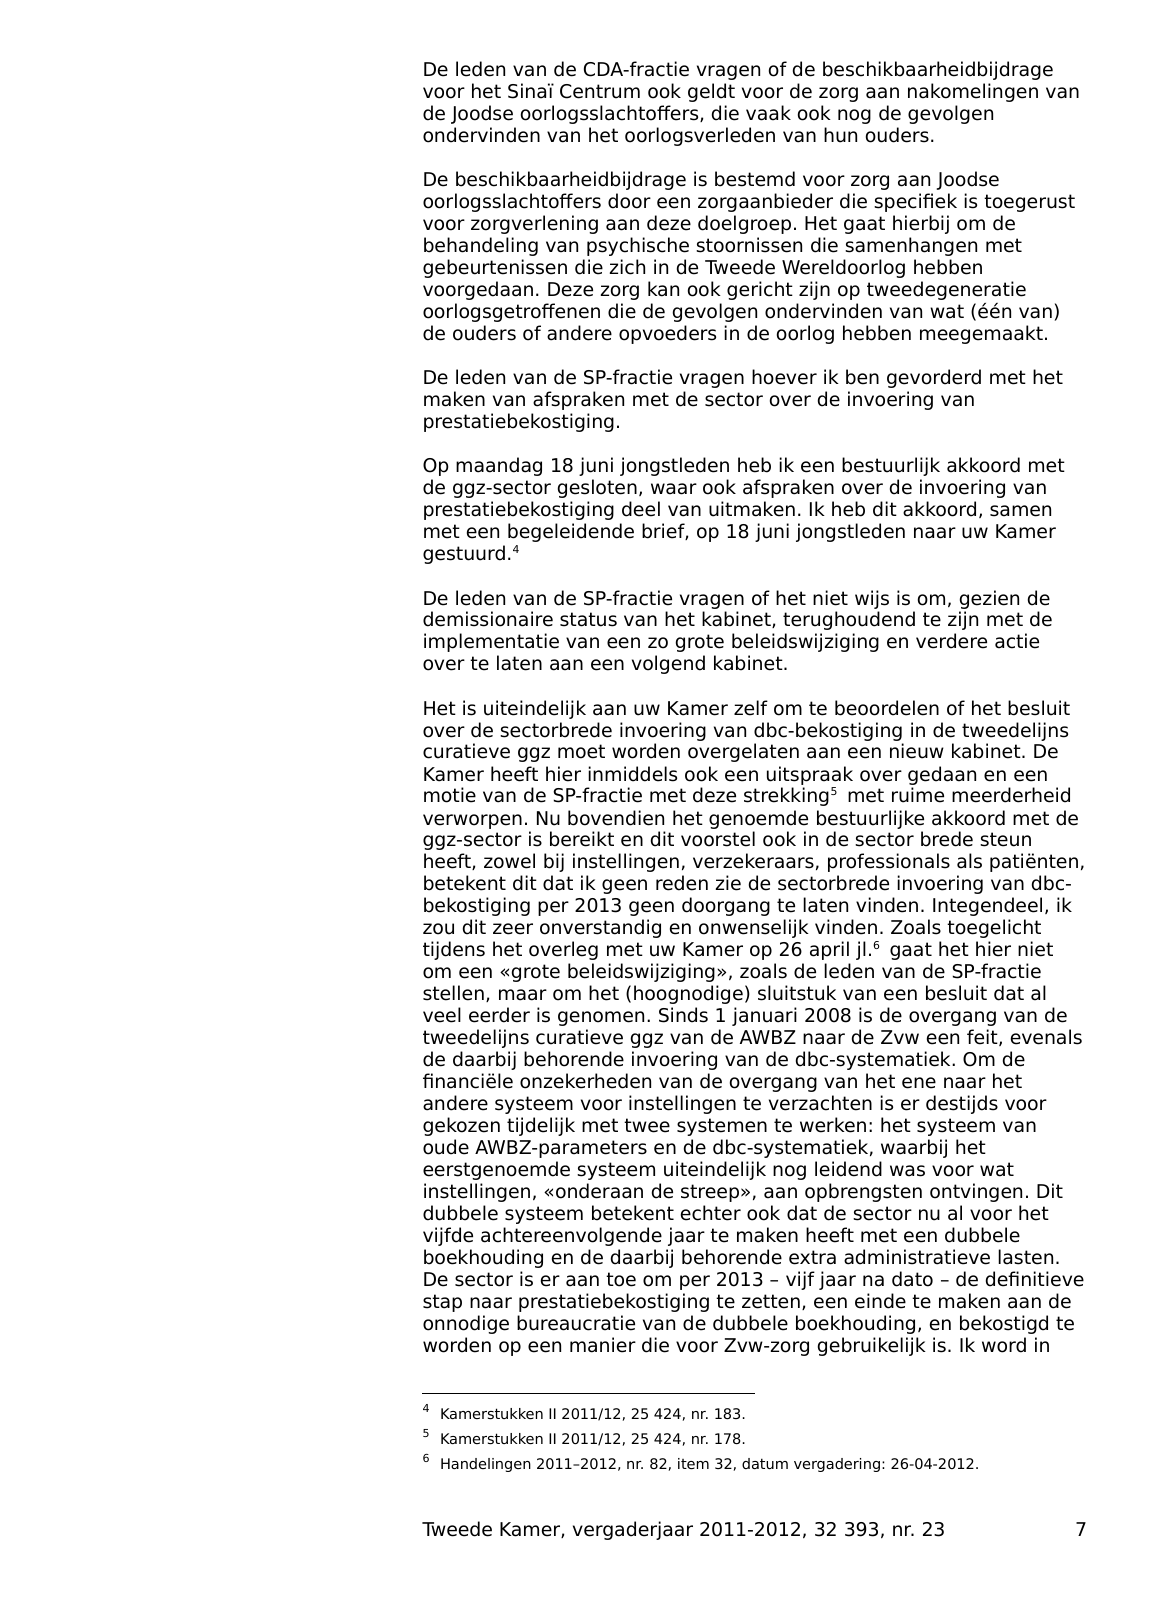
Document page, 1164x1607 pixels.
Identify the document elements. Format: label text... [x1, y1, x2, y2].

text De leden van de SP-fractie vragen of het niet wijs is om, gezien de demissionaire status van het kabinet, terughoudend te zijn met de implementatie van een zo grote beleidswijziging en verdere actie over te laten aan een volgend kabinet. [422, 587, 1087, 675]
text Kamerstukken II 2011/12, 25 424, nr. 183. [422, 1402, 1087, 1424]
text Het is uiteindelijk aan uw Kamer zelf om te beoordelen of het besluit over de sectorbrede invoering van dbc-bekostiging in de tweedelijns curatieve ggz moet worden overgelaten aan een nieuw kabinet. De Kamer heeft hier inmiddels ook een uitspraak over gedaan en een motie van de SP-fractie met deze strekking met ruime meerderheid verworpen. Nu bovendien het genoemde bestuurlijke akkoord met de ggz-sector is bereikt en dit voorstel ook in de sector brede steun heeft, zowel bij instellingen, verzekeraars, professionals als patiënten, betekent dit dat ik geen reden zie de sectorbrede invoering van dbc-bekostiging per 2013 geen doorgang te laten vinden. Integendeel, ik zou dit zeer onverstandig en onwenselijk vinden. Zoals toegelicht tijdens het overleg met uw Kamer op 26 april jl. gaat het hier niet om een «grote beleidswijziging», zoals de leden van de SP-fractie stellen, maar om het (hoognodige) sluitstuk van een besluit dat al veel eerder is genomen. Sinds 1 januari 2008 is de overgang van de tweedelijns curatieve ggz van de AWBZ naar de Zvw een feit, evenals de daarbij behorende invoering van de dbc-systematiek. Om de financiële onzekerheden van de overgang van het ene naar het andere systeem voor instellingen te verzachten is er destijds voor gekozen tijdelijk met twee systemen te werken: het systeem van oude AWBZ-parameters en de dbc-systematiek, waarbij het eerstgenoemde systeem uiteindelijk nog leidend was voor wat instellingen, «onderaan de streep», aan opbrengsten ontvingen. Dit dubbele systeem betekent echter ook dat de sector nu al voor het vijfde achtereenvolgende jaar te maken heeft met een dubbele boekhouding en de daarbij behorende extra administratieve lasten. De sector is er aan toe om per 2013 – vijf jaar na dato – de definitieve stap naar prestatiebekostiging te zetten, een einde te maken aan de onnodige bureaucratie van de dubbele boekhouding, en bekostigd te worden op een manier die voor Zvw-zorg gebruikelijk is. Ik word in [422, 697, 1087, 1357]
text Op maandag 18 juni jongstleden heb ik een bestuurlijk akkoord met de ggz-sector gesloten, waar ook afspraken over de invoering van prestatiebekostiging deel van uitmaken. Ik heb dit akkoord, samen met een begeleidende brief, op 18 juni jongstleden naar uw Kamer gestuurd. [422, 455, 1087, 565]
text De leden van de CDA-fractie vragen of de beschikbaarheidbijdrage voor het Sinaï Centrum ook geldt voor de zorg aan nakomelingen van de Joodse oorlogsslachtoffers, die vaak ook nog de gevolgen ondervinden van het oorlogsverleden van hun ouders. [422, 59, 1087, 147]
text De leden van de SP-fractie vragen hoever ik ben gevorderd met het maken van afspraken met de sector over de invoering van prestatiebekostiging. [422, 367, 1087, 433]
text Handelingen 2011–2012, nr. 82, item 32, datum vergadering: 26-04-2012. [422, 1452, 1087, 1474]
text De beschikbaarheidbijdrage is bestemd voor zorg aan Joodse oorlogsslachtoffers door een zorgaanbieder die specifiek is toegerust voor zorgverlening aan deze doelgroep. Het gaat hierbij om de behandeling van psychische stoornissen die samenhangen met gebeurtenissen die zich in de Tweede Wereldoorlog hebben voorgedaan. Deze zorg kan ook gericht zijn op tweedegeneratie oorlogsgetroffenen die de gevolgen ondervinden van wat (één van) de ouders of andere opvoeders in de oorlog hebben meegemaakt. [422, 169, 1087, 345]
text Kamerstukken II 2011/12, 25 424, nr. 178. [422, 1427, 1087, 1449]
